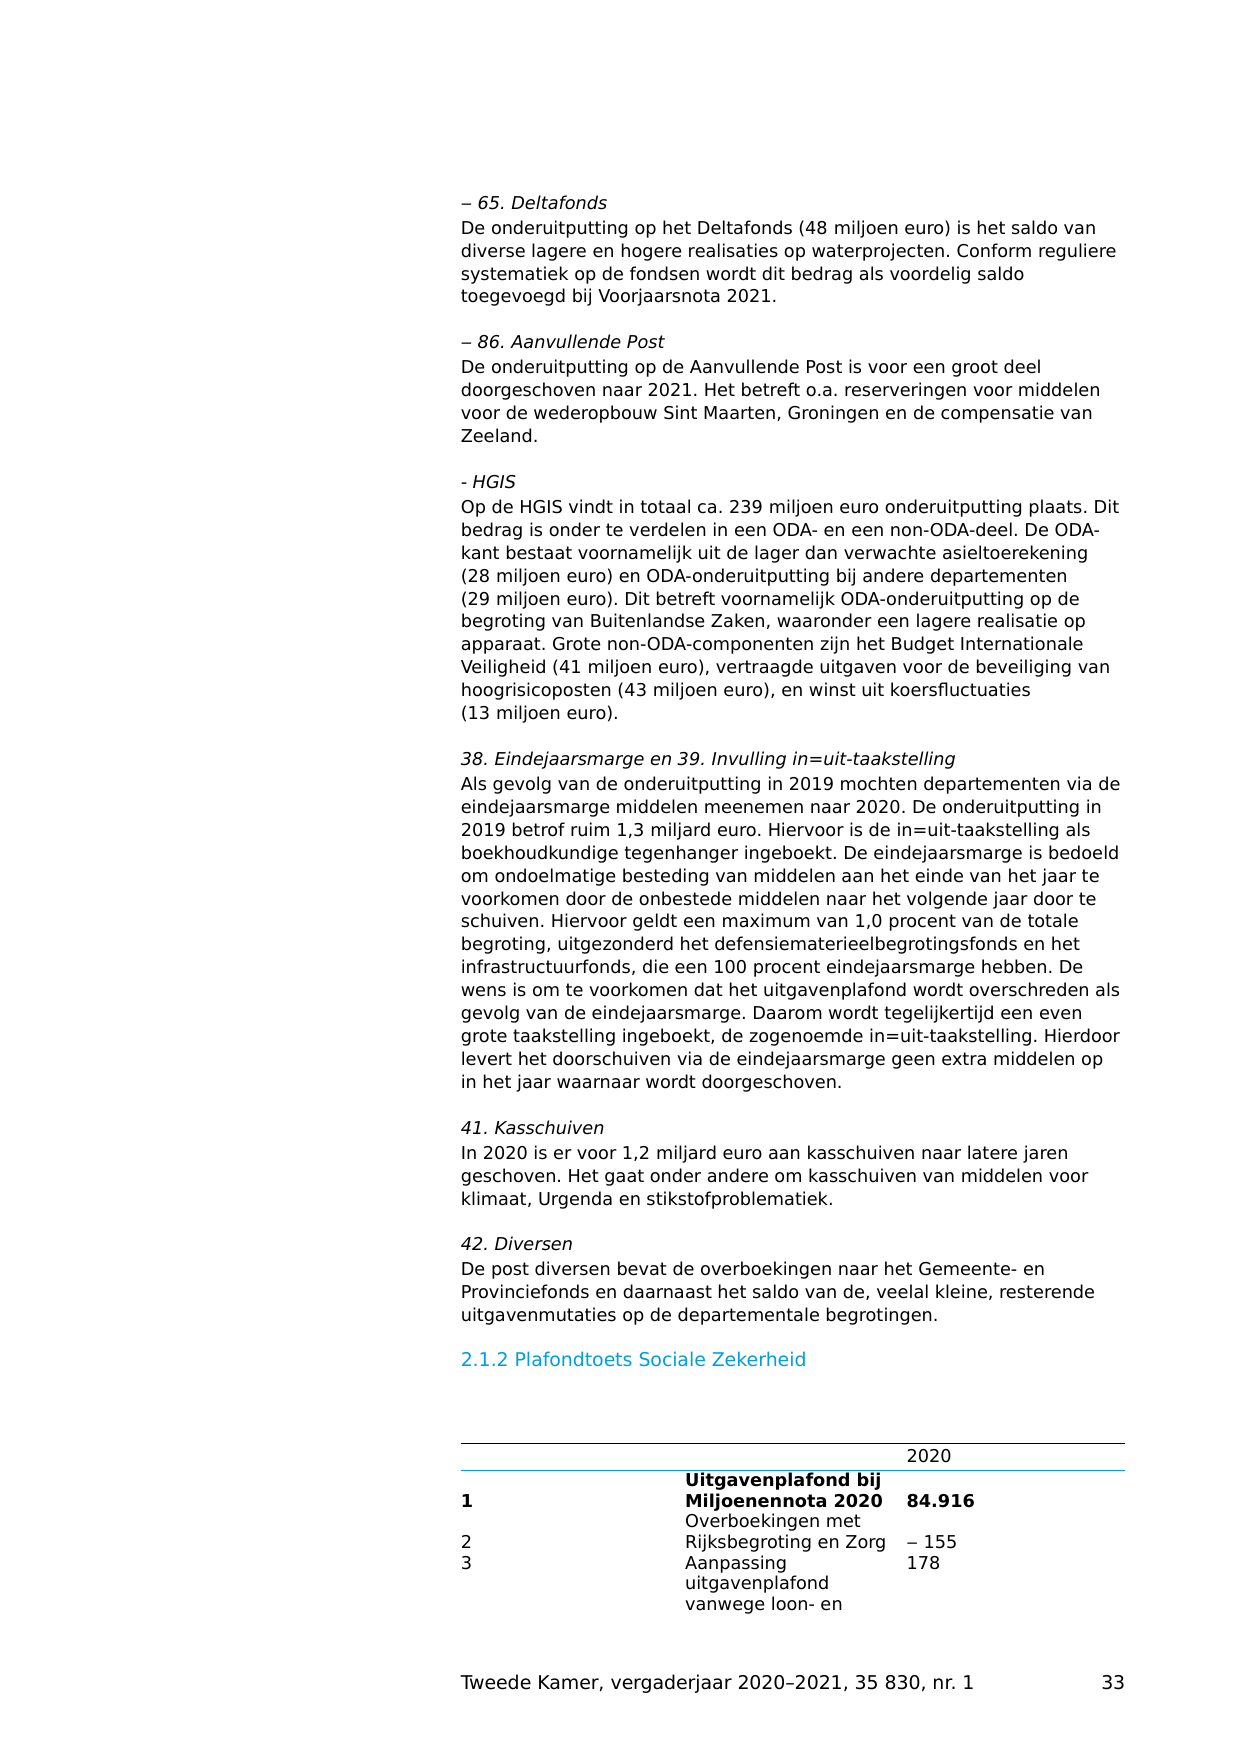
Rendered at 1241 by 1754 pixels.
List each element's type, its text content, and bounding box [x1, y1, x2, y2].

text ‒ 86. Aanvullende Post [461, 330, 1125, 353]
table_cell [461, 1444, 682, 1469]
text 41. Kasschuiven [461, 1116, 1125, 1139]
table_cell Aanpassing uitgavenplafond vanwege loon- en [682, 1553, 903, 1614]
table_cell [682, 1444, 903, 1469]
table_cell 84.916 [904, 1471, 1125, 1511]
text Op de HGIS vindt in totaal ca. 239 miljoen euro onderuitputting plaats. Dit bedrag is onder te verdelen in een ODA- en een non-ODA-deel. De ODA-kant bestaat voornamelijk uit de lager dan verwachte asieltoerekening (28 miljoen euro) en ODA-onderuitputting bij andere departementen (29 miljoen euro). Dit betreft voornamelijk ODA-onderuitputting op de begroting van Buitenlandse Zaken, waaronder een lagere realisatie op apparaat. Grote non-ODA-componenten zijn het Budget Internationale Veiligheid (41 miljoen euro), vertraagde uitgaven voor de beveiliging van hoogrisicoposten (43 miljoen euro), en winst uit koersfluctuaties (13 miljoen euro). [461, 495, 1125, 724]
table_cell 1 [461, 1471, 682, 1511]
table_cell Uitgavenplafond bij Miljoenennota 2020 [682, 1471, 903, 1511]
table_header Tabel 2.1.4 Ontwikkeling uitgavenplafond Sociale Zekerheid (in miljoenen euro, - is onderschrijding) [461, 1395, 1125, 1443]
text - HGIS [461, 470, 1125, 493]
table_cell 178 [904, 1553, 1125, 1614]
text 38. Eindejaarsmarge en 39. Invulling in=uit-taakstelling [461, 747, 1125, 770]
table_cell 2 [461, 1511, 682, 1553]
text Als gevolg van de onderuitputting in 2019 mochten departementen via de eindejaarsmarge middelen meenemen naar 2020. De onderuitputting in 2019 betrof ruim 1,3 miljard euro. Hiervoor is de in=uit-taakstelling als boekhoudkundige tegenhanger ingeboekt. De eindejaarsmarge is bedoeld om ondoelmatige besteding van middelen aan het einde van het jaar te voorkomen door de onbestede middelen naar het volgende jaar door te schuiven. Hiervoor geldt een maximum van 1,0 procent van de totale begroting, uitgezonderd het defensiematerieelbegrotingsfonds en het infrastructuurfonds, die een 100 procent eindejaarsmarge hebben. De wens is om te voorkomen dat het uitgavenplafond wordt overschreden als gevolg van de eindejaarsmarge. Daarom wordt tegelijkertijd een even grote taakstelling ingeboekt, de zogenoemde in=uit-taakstelling. Hierdoor levert het doorschuiven via de eindejaarsmarge geen extra middelen op in het jaar waarnaar wordt doorgeschoven. [461, 772, 1125, 1093]
table_cell 2020 [904, 1444, 1125, 1469]
text De onderuitputting op het Deltafonds (48 miljoen euro) is het saldo van diverse lagere en hogere realisaties op waterprojecten. Conform reguliere systematiek op de fondsen wordt dit bedrag als voordelig saldo toegevoegd bij Voorjaarsnota 2021. [461, 216, 1125, 307]
text 42. Diversen [461, 1232, 1125, 1255]
table_cell ‒ 155 [904, 1511, 1125, 1553]
table_cell 3 [461, 1553, 682, 1614]
text De onderuitputting op de Aanvullende Post is voor een groot deel doorgeschoven naar 2021. Het betreft o.a. reserveringen voor middelen voor de wederopbouw Sint Maarten, Groningen en de compensatie van Zeeland. [461, 355, 1125, 447]
text De post diversen bevat de overboekingen naar het Gemeente- en Provinciefonds en daarnaast het saldo van de, veelal kleine, resterende uitgavenmutaties op de departementale begrotingen. [461, 1257, 1125, 1326]
title 2.1.2 Plafondtoets Sociale Zekerheid [461, 1349, 1125, 1371]
table_cell Overboekingen met Rijksbegroting en Zorg [682, 1511, 903, 1553]
text In 2020 is er voor 1,2 miljard euro aan kasschuiven naar latere jaren geschoven. Het gaat onder andere om kasschuiven van middelen voor klimaat, Urgenda en stikstofproblematiek. [461, 1141, 1125, 1209]
text ‒ 65. Deltafonds [461, 191, 1125, 214]
